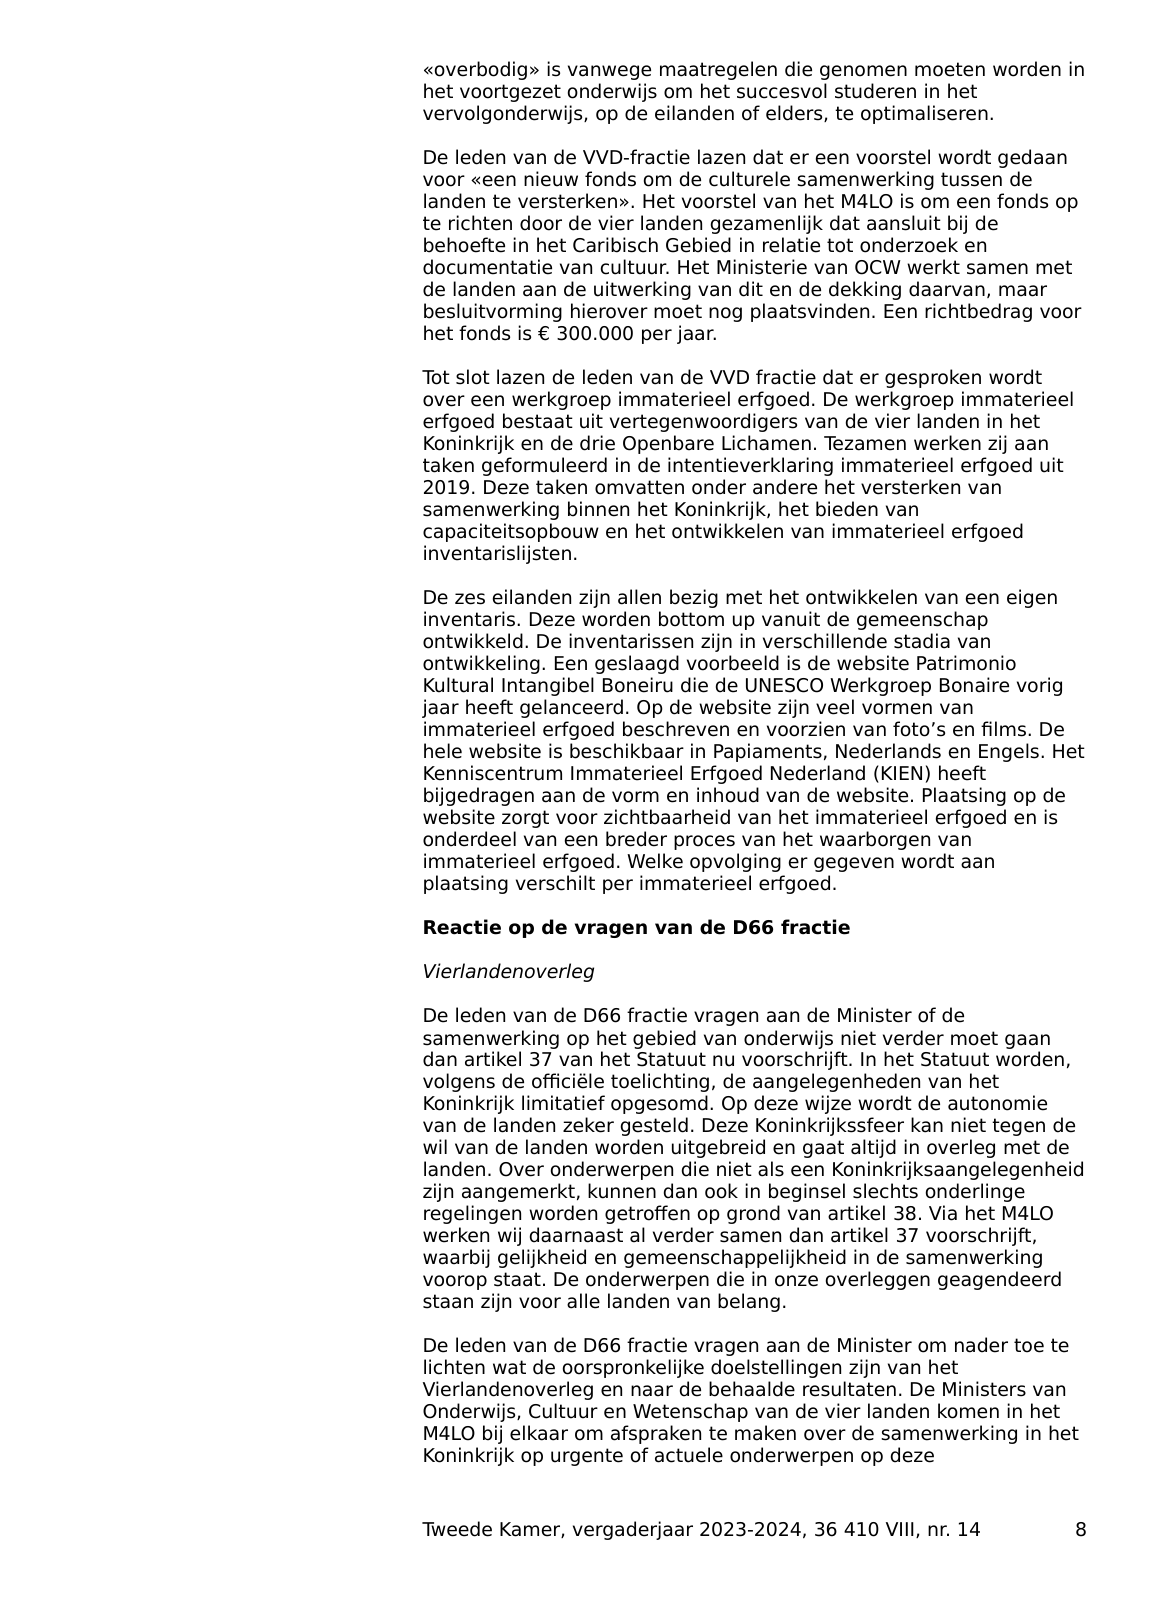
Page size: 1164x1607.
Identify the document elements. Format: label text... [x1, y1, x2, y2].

text Tot slot lazen de leden van de VVD fractie dat er gesproken wordt over een werkgroep immaterieel erfgoed. De werkgroep immaterieel erfgoed bestaat uit vertegenwoordigers van de vier landen in het Koninkrijk en de drie Openbare Lichamen. Tezamen werken zij aan taken geformuleerd in de intentieverklaring immaterieel erfgoed uit 2019. Deze taken omvatten onder andere het versterken van samenwerking binnen het Koninkrijk, het bieden van capaciteitsopbouw en het ontwikkelen van immaterieel erfgoed inventarislijsten. [422, 367, 1087, 565]
text «overbodig» is vanwege maatregelen die genomen moeten worden in het voortgezet onderwijs om het succesvol studeren in het vervolgonderwijs, op de eilanden of elders, te optimaliseren. [422, 59, 1087, 125]
text De zes eilanden zijn allen bezig met het ontwikkelen van een eigen inventaris. Deze worden bottom up vanuit de gemeenschap ontwikkeld. De inventarissen zijn in verschillende stadia van ontwikkeling. Een geslaagd voorbeeld is de website Patrimonio Kultural Intangibel Boneiru die de UNESCO Werkgroep Bonaire vorig jaar heeft gelanceerd. Op de website zijn veel vormen van immaterieel erfgoed beschreven en voorzien van foto’s en films. De hele website is beschikbaar in Papiaments, Nederlands en Engels. Het Kenniscentrum Immaterieel Erfgoed Nederland (KIEN) heeft bijgedragen aan de vorm en inhoud van de website. Plaatsing op de website zorgt voor zichtbaarheid van het immaterieel erfgoed en is onderdeel van een breder proces van het waarborgen van immaterieel erfgoed. Welke opvolging er gegeven wordt aan plaatsing verschilt per immaterieel erfgoed. [422, 587, 1087, 895]
text De leden van de D66 fractie vragen aan de Minister of de samenwerking op het gebied van onderwijs niet verder moet gaan dan artikel 37 van het Statuut nu voorschrijft. In het Statuut worden, volgens de officiële toelichting, de aangelegenheden van het Koninkrijk limitatief opgesomd. Op deze wijze wordt de autonomie van de landen zeker gesteld. Deze Koninkrijkssfeer kan niet tegen de wil van de landen worden uitgebreid en gaat altijd in overleg met de landen. Over onderwerpen die niet als een Koninkrijksaangelegenheid zijn aangemerkt, kunnen dan ook in beginsel slechts onderlinge regelingen worden getroffen op grond van artikel 38. Via het M4LO werken wij daarnaast al verder samen dan artikel 37 voorschrijft, waarbij gelijkheid en gemeenschappelijkheid in de samenwerking voorop staat. De onderwerpen die in onze overleggen geagendeerd staan zijn voor alle landen van belang. [422, 1005, 1087, 1313]
subtitle Reactie op de vragen van de D66 fractie [422, 917, 1087, 939]
subtitle Vierlandenoverleg [422, 961, 1087, 983]
text De leden van de D66 fractie vragen aan de Minister om nader toe te lichten wat de oorspronkelijke doelstellingen zijn van het Vierlandenoverleg en naar de behaalde resultaten. De Ministers van Onderwijs, Cultuur en Wetenschap van de vier landen komen in het M4LO bij elkaar om afspraken te maken over de samenwerking in het Koninkrijk op urgente of actuele onderwerpen op deze [422, 1335, 1087, 1467]
text De leden van de VVD-fractie lazen dat er een voorstel wordt gedaan voor «een nieuw fonds om de culturele samenwerking tussen de landen te versterken». Het voorstel van het M4LO is om een fonds op te richten door de vier landen gezamenlijk dat aansluit bij de behoefte in het Caribisch Gebied in relatie tot onderzoek en documentatie van cultuur. Het Ministerie van OCW werkt samen met de landen aan de uitwerking van dit en de dekking daarvan, maar besluitvorming hierover moet nog plaatsvinden. Een richtbedrag voor het fonds is € 300.000 per jaar. [422, 147, 1087, 345]
